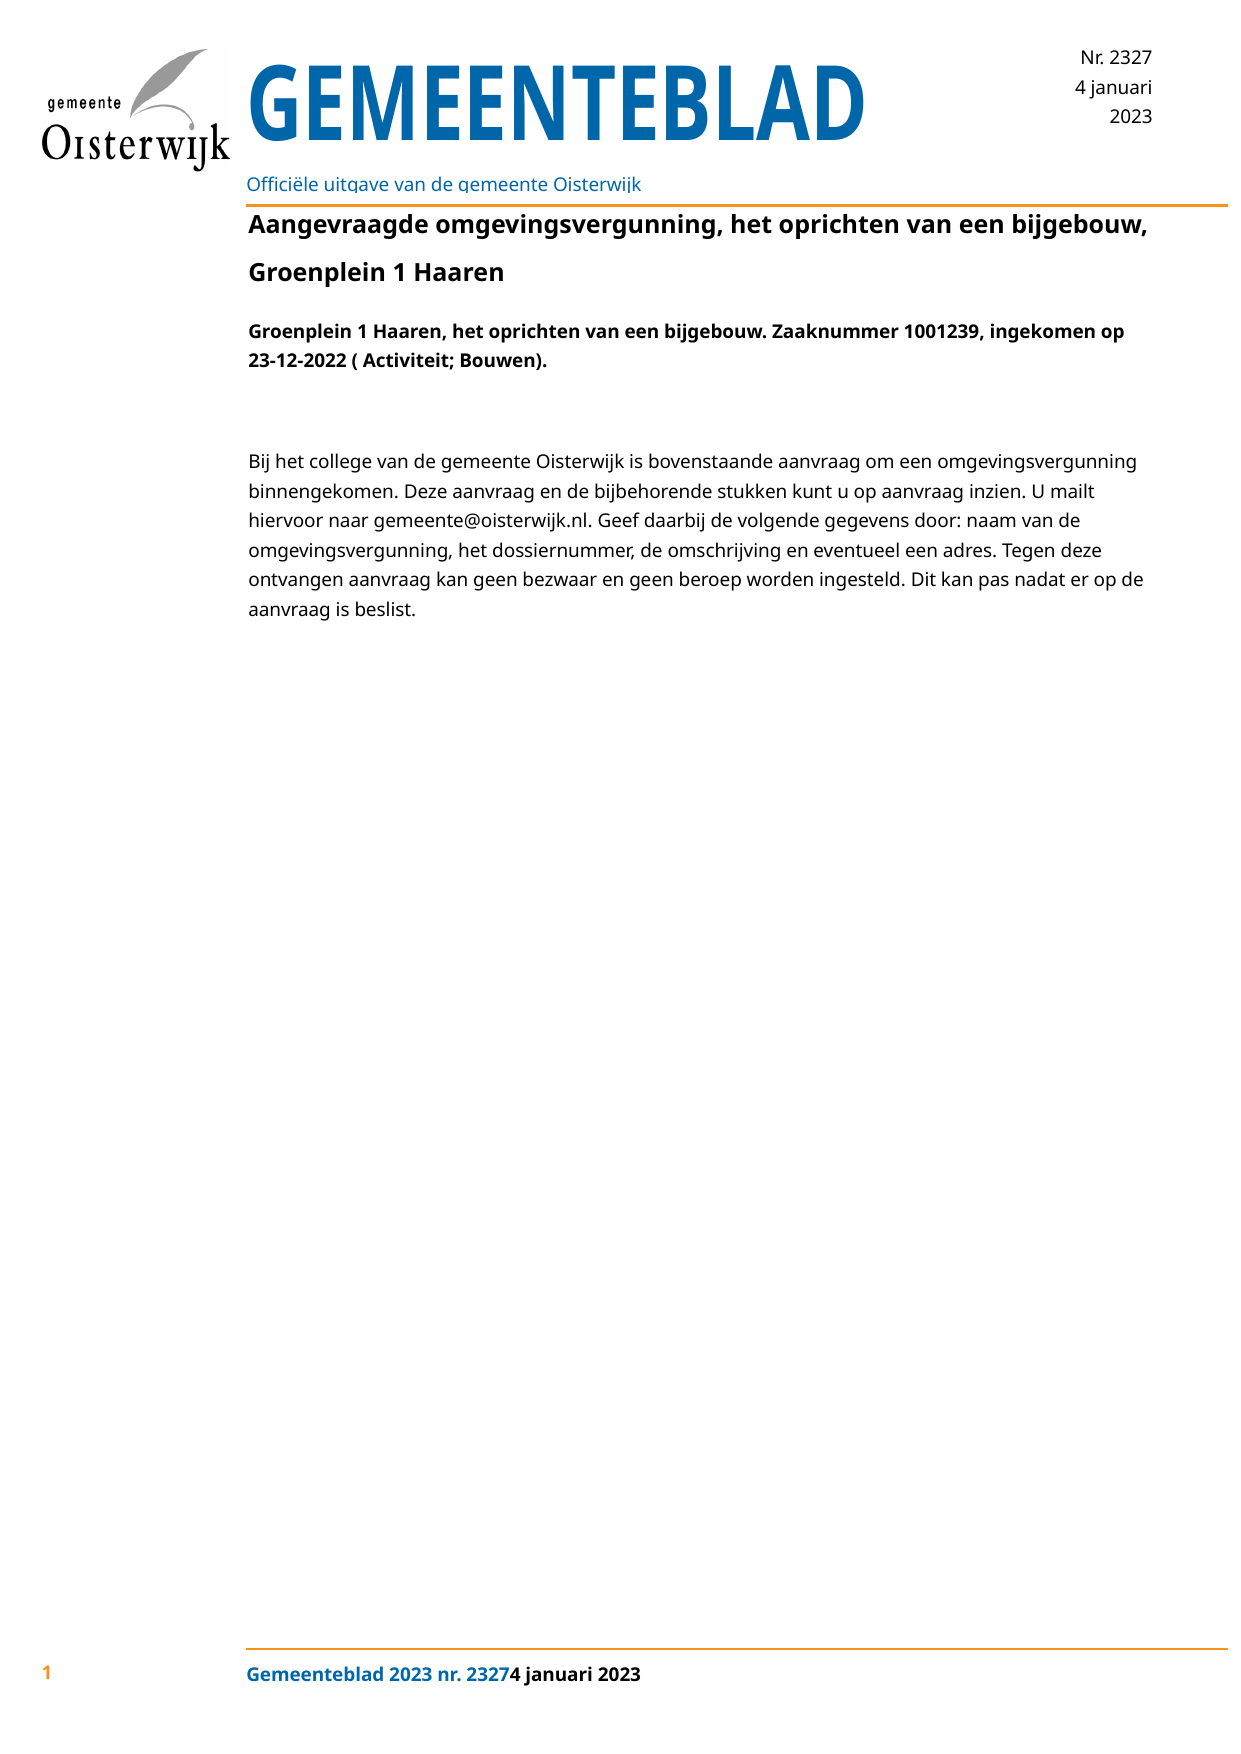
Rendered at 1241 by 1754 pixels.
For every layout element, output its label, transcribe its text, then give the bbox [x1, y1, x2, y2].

picture [41, 47, 231, 172]
text Aangevraagde omgevingsvergunning, het oprichten van een bijgebouw, Groenplein 1 Haaren [248, 207, 1152, 288]
text Bij het college van de gemeente Oisterwijk is bovenstaande aanvraag om een omgevingsvergunning binnengekomen. Deze aanvraag en de bijbehorende stukken kunt u op aanvraag inzien. U mailt hiervoor naar gemeente@oisterwijk.nl. Geef daarbij de volgende gegevens door: naam van de omgevingsvergunning, het dossiernummer, de omschrijving en eventueel een adres. Tegen deze ontvangen aanvraag kan geen bezwaar en geen beroep worden ingesteld. Dit kan pas nadat er op de aanvraag is beslist. [248, 448, 1152, 622]
text Groenplein 1 Haaren, het oprichten van een bijgebouw. Zaaknummer 1001239, ingekomen op 23-12-2022 ( Activiteit; Bouwen). [248, 318, 1152, 373]
